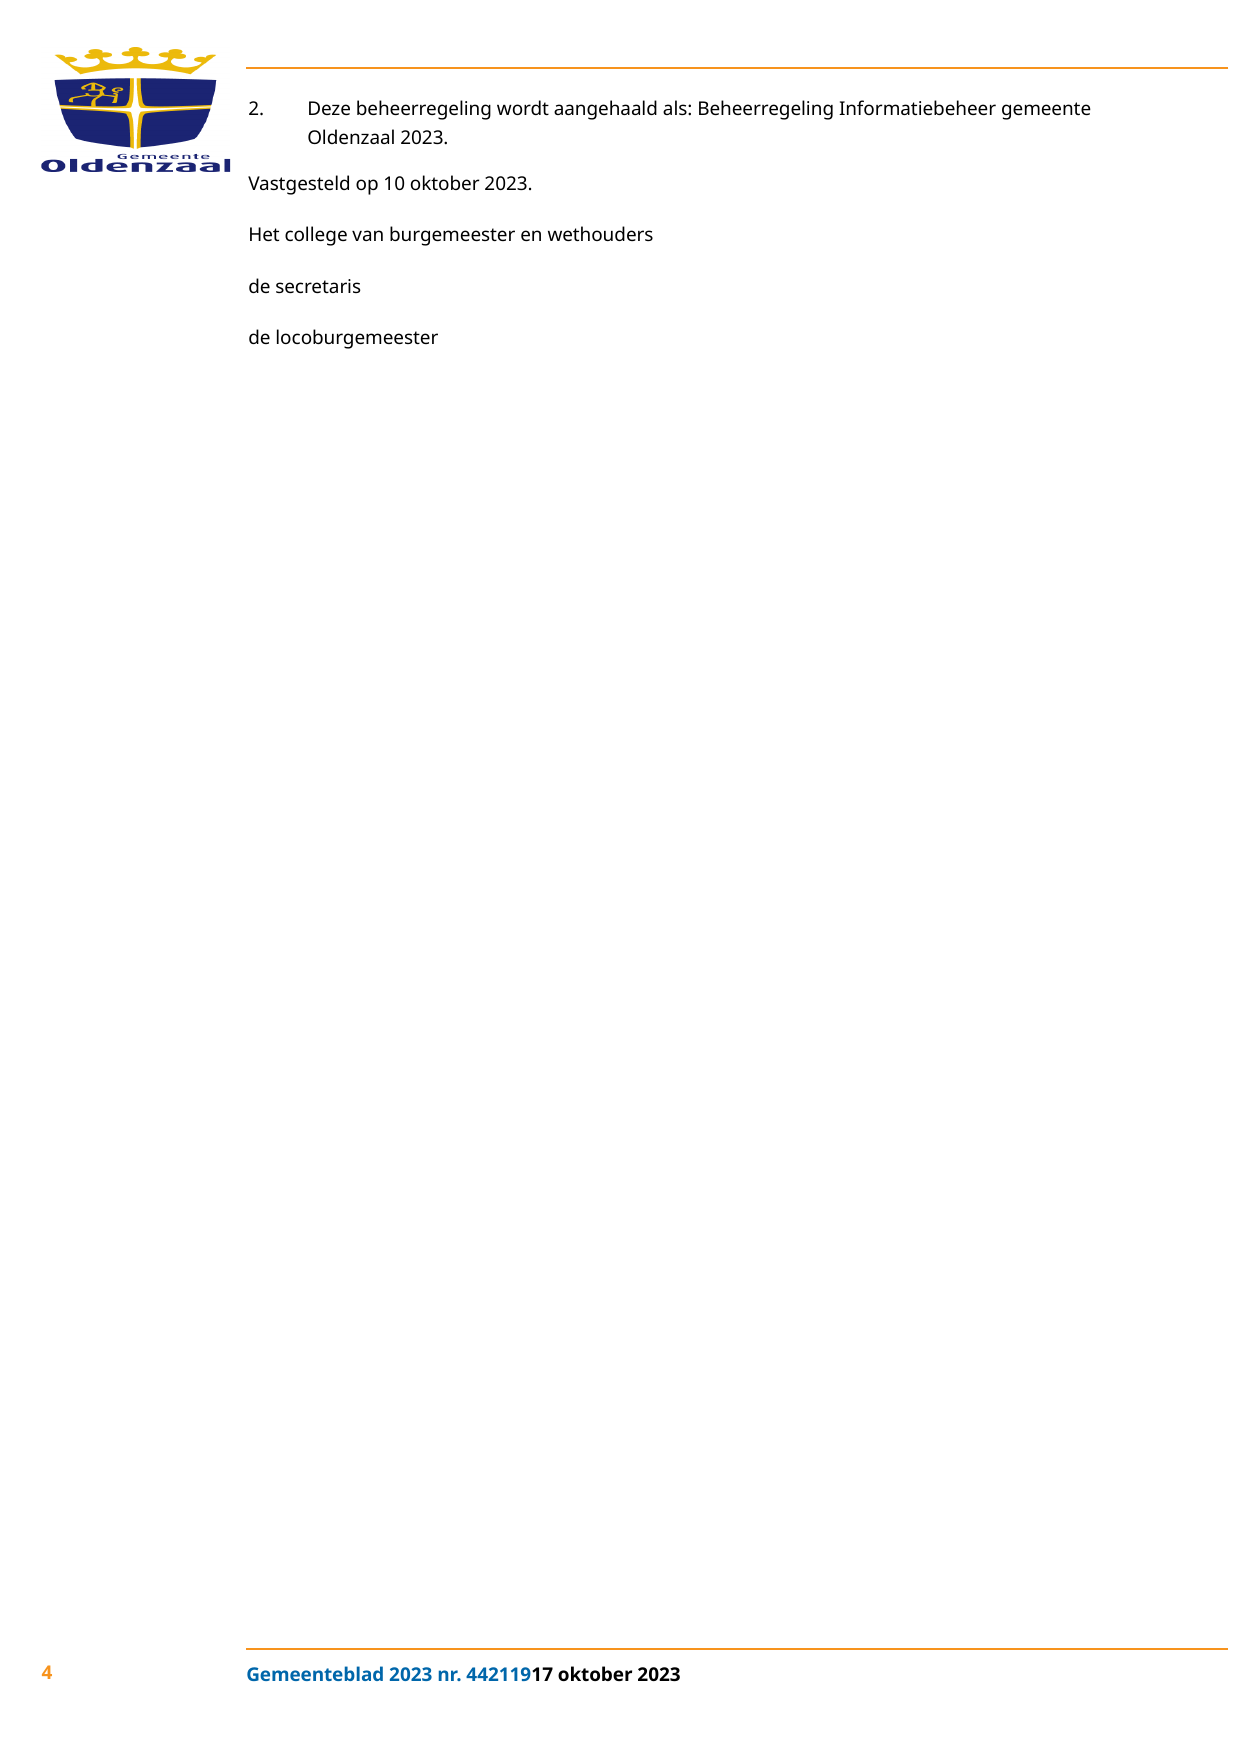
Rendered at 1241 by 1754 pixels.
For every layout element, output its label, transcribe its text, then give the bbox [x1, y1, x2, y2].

picture [41, 47, 231, 172]
text de secretaris [248, 273, 1152, 299]
list Deze beheerregeling wordt aangehaald als: Beheerregeling Informatiebeheer gemeente Oldenzaal 2023. [248, 95, 1152, 150]
text de locoburgemeester [248, 324, 1152, 350]
text Vastgesteld op 10 oktober 2023. [248, 170, 1152, 196]
text Het college van burgemeester en wethouders [248, 221, 1152, 247]
